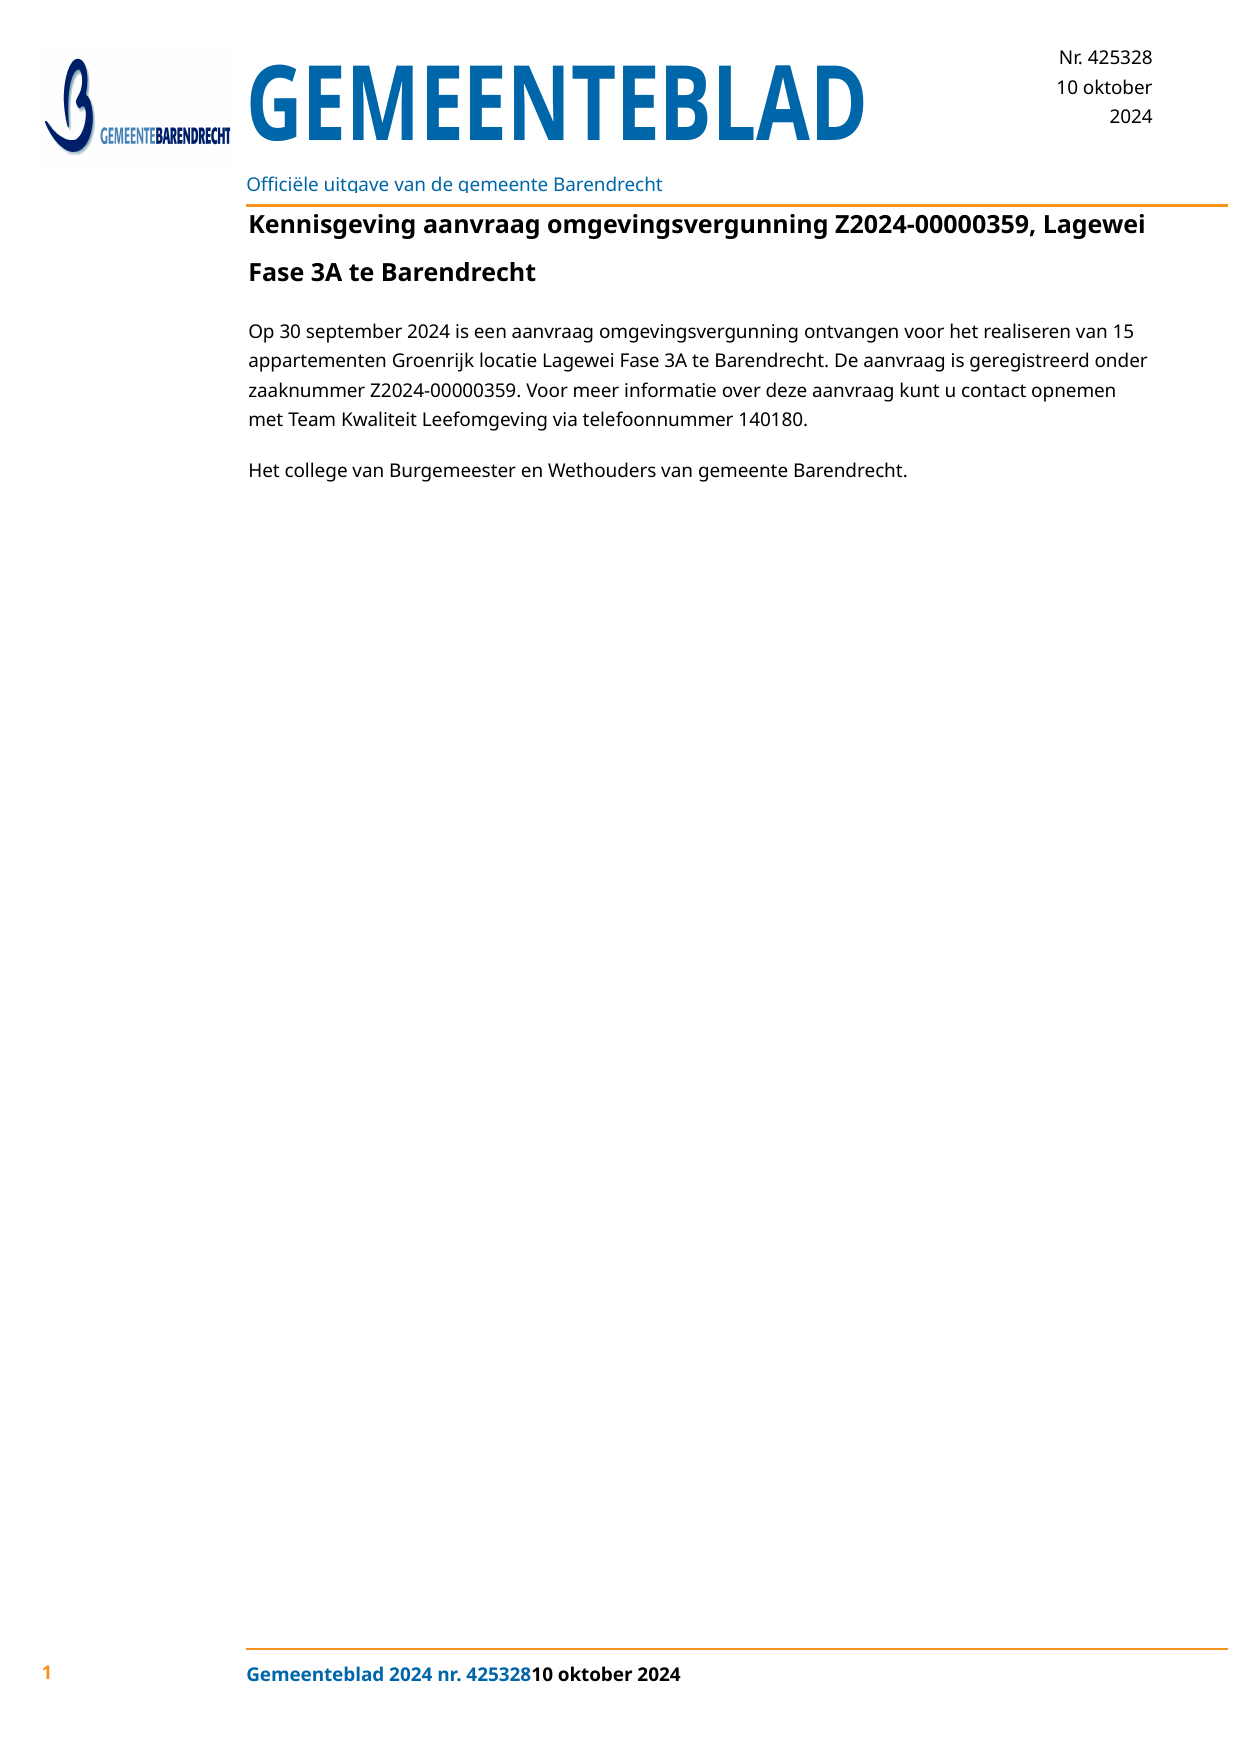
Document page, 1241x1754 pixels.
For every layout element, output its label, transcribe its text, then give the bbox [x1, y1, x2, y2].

text Het college van Burgemeester en Wethouders van gemeente Barendrecht. [248, 457, 1152, 483]
picture [41, 47, 231, 172]
text Kennisgeving aanvraag omgevingsvergunning Z2024-00000359, Lagewei Fase 3A te Barendrecht [248, 207, 1152, 288]
text Op 30 september 2024 is een aanvraag omgevingsvergunning ontvangen voor het realiseren van 15 appartementen Groenrijk locatie Lagewei Fase 3A te Barendrecht. De aanvraag is geregistreerd onder zaaknummer Z2024-00000359. Voor meer informatie over deze aanvraag kunt u contact opnemen met Team Kwaliteit Leefomgeving via telefoonnummer 140180. [248, 318, 1152, 432]
